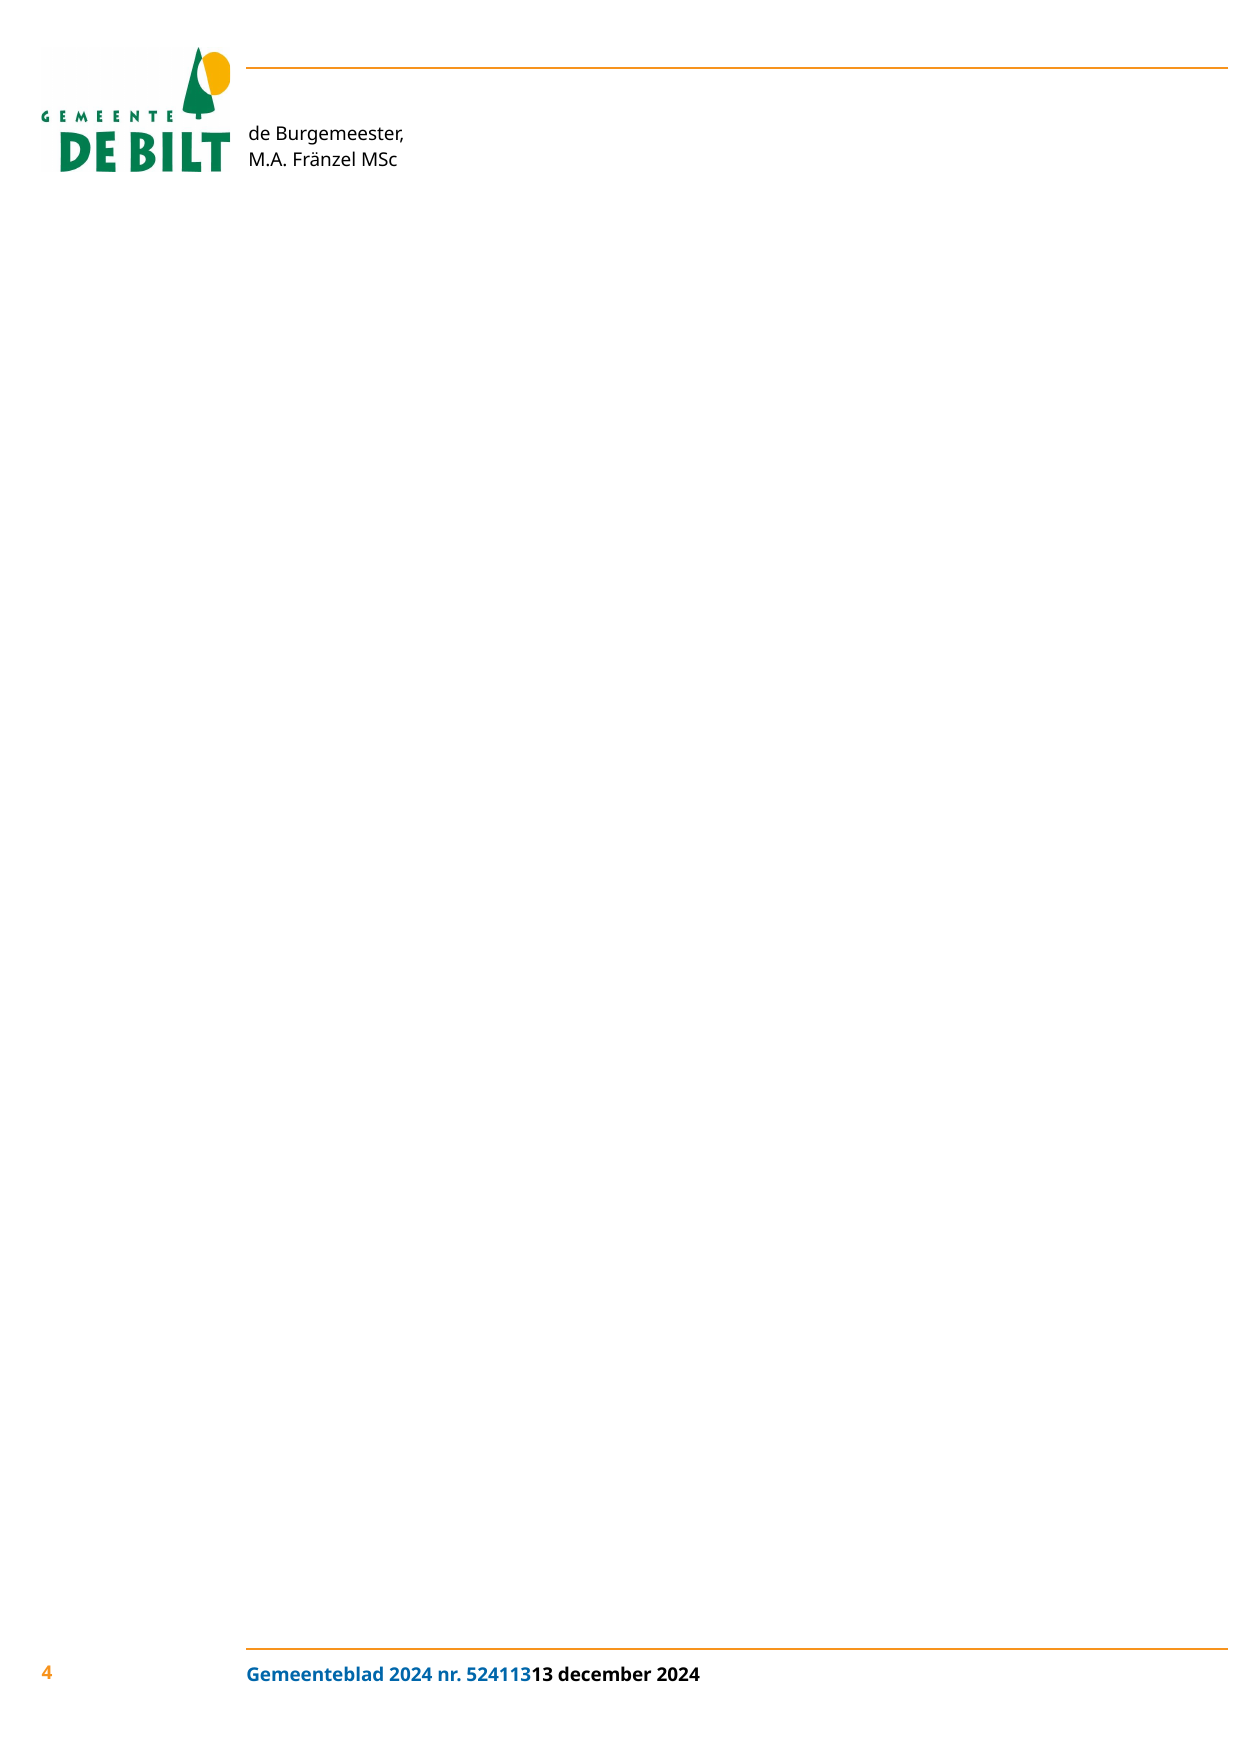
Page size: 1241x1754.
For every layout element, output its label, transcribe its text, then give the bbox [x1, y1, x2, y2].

picture [41, 47, 231, 172]
text M.A. Fränzel MSc [248, 146, 1152, 172]
text de Burgemeester, [248, 121, 1152, 146]
